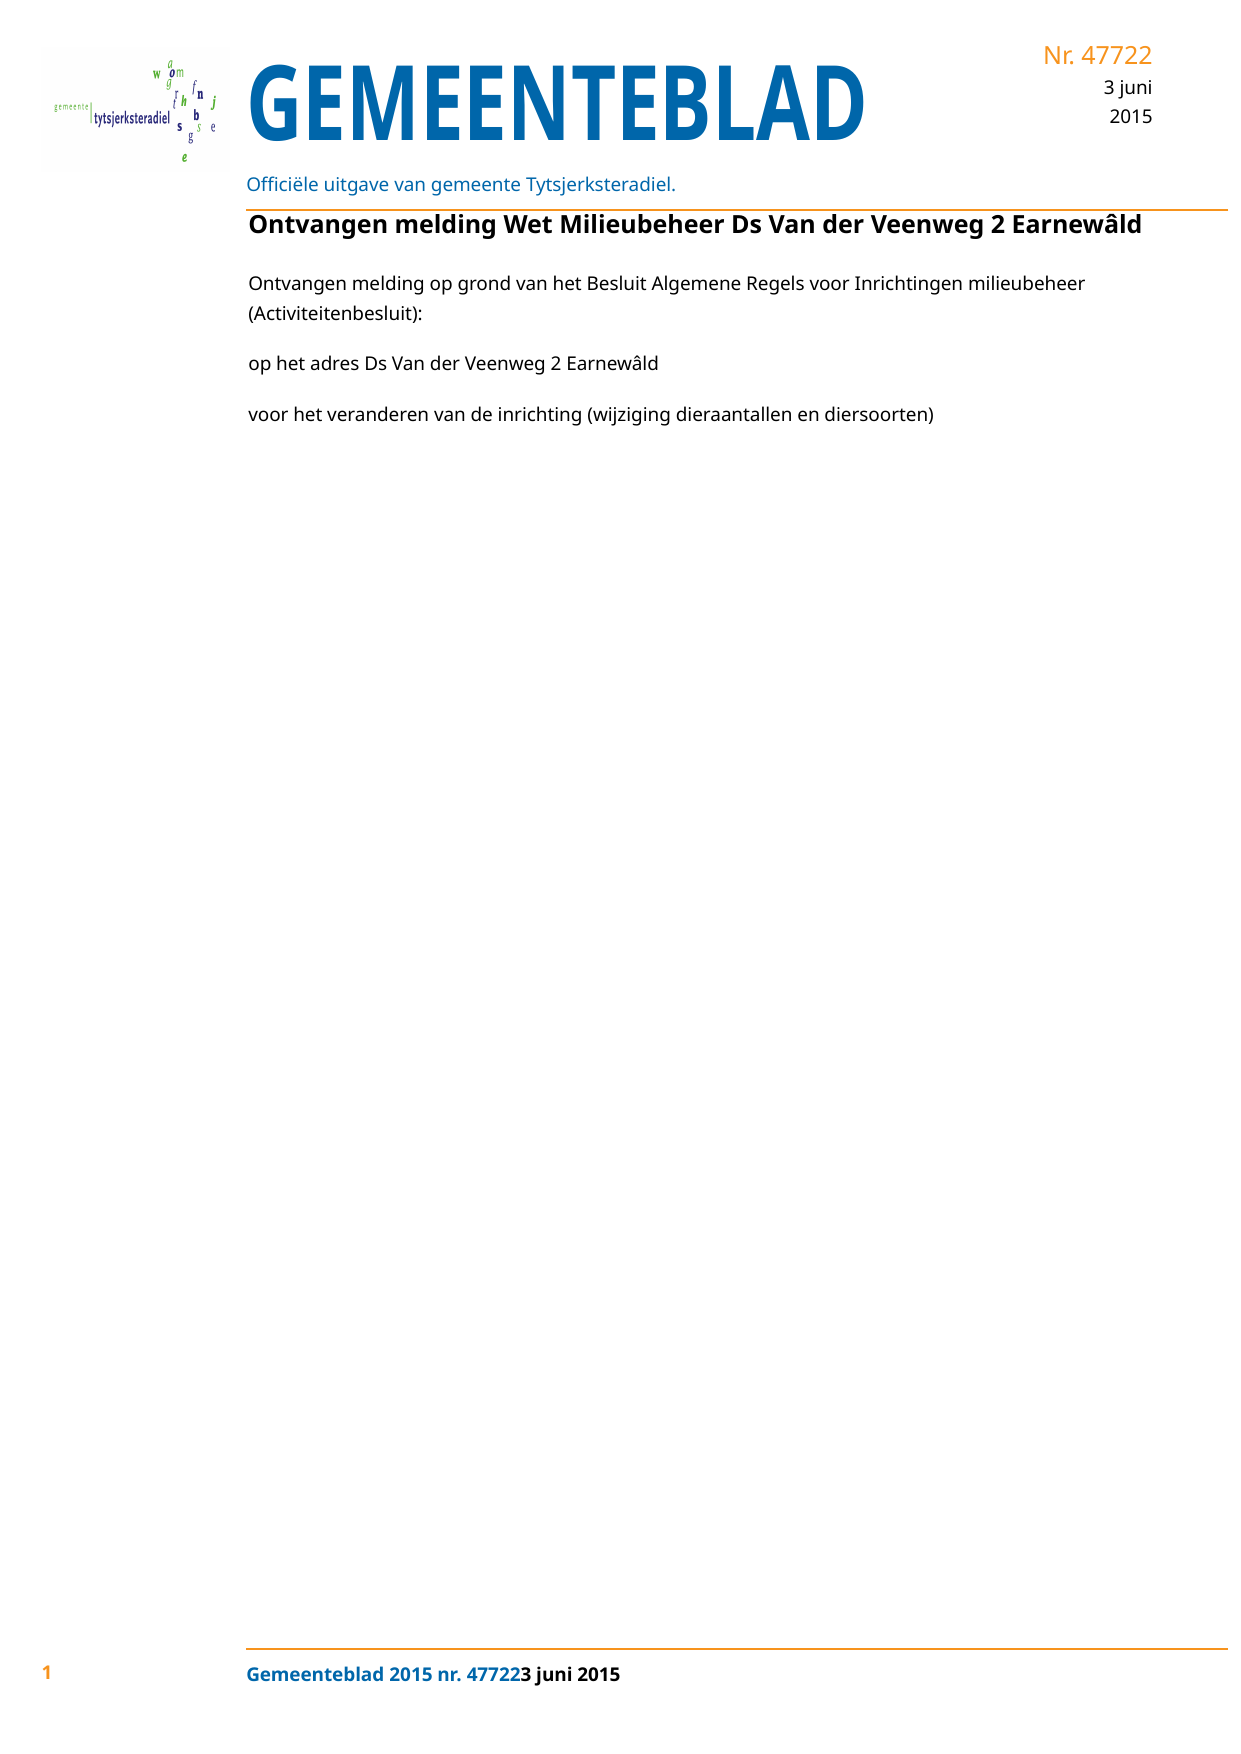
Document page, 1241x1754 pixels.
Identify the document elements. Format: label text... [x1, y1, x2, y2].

text op het adres Ds Van der Veenweg 2 Earnewâld [248, 350, 1152, 376]
text Ontvangen melding Wet Milieubeheer Ds Van der Veenweg 2 Earnewâld [248, 211, 1152, 241]
text voor het veranderen van de inrichting (wijziging dieraantallen en diersoorten) [248, 401, 1152, 426]
picture [41, 47, 231, 172]
text Ontvangen melding op grond van het Besluit Algemene Regels voor Inrichtingen milieubeheer (Activiteitenbesluit): [248, 270, 1152, 326]
